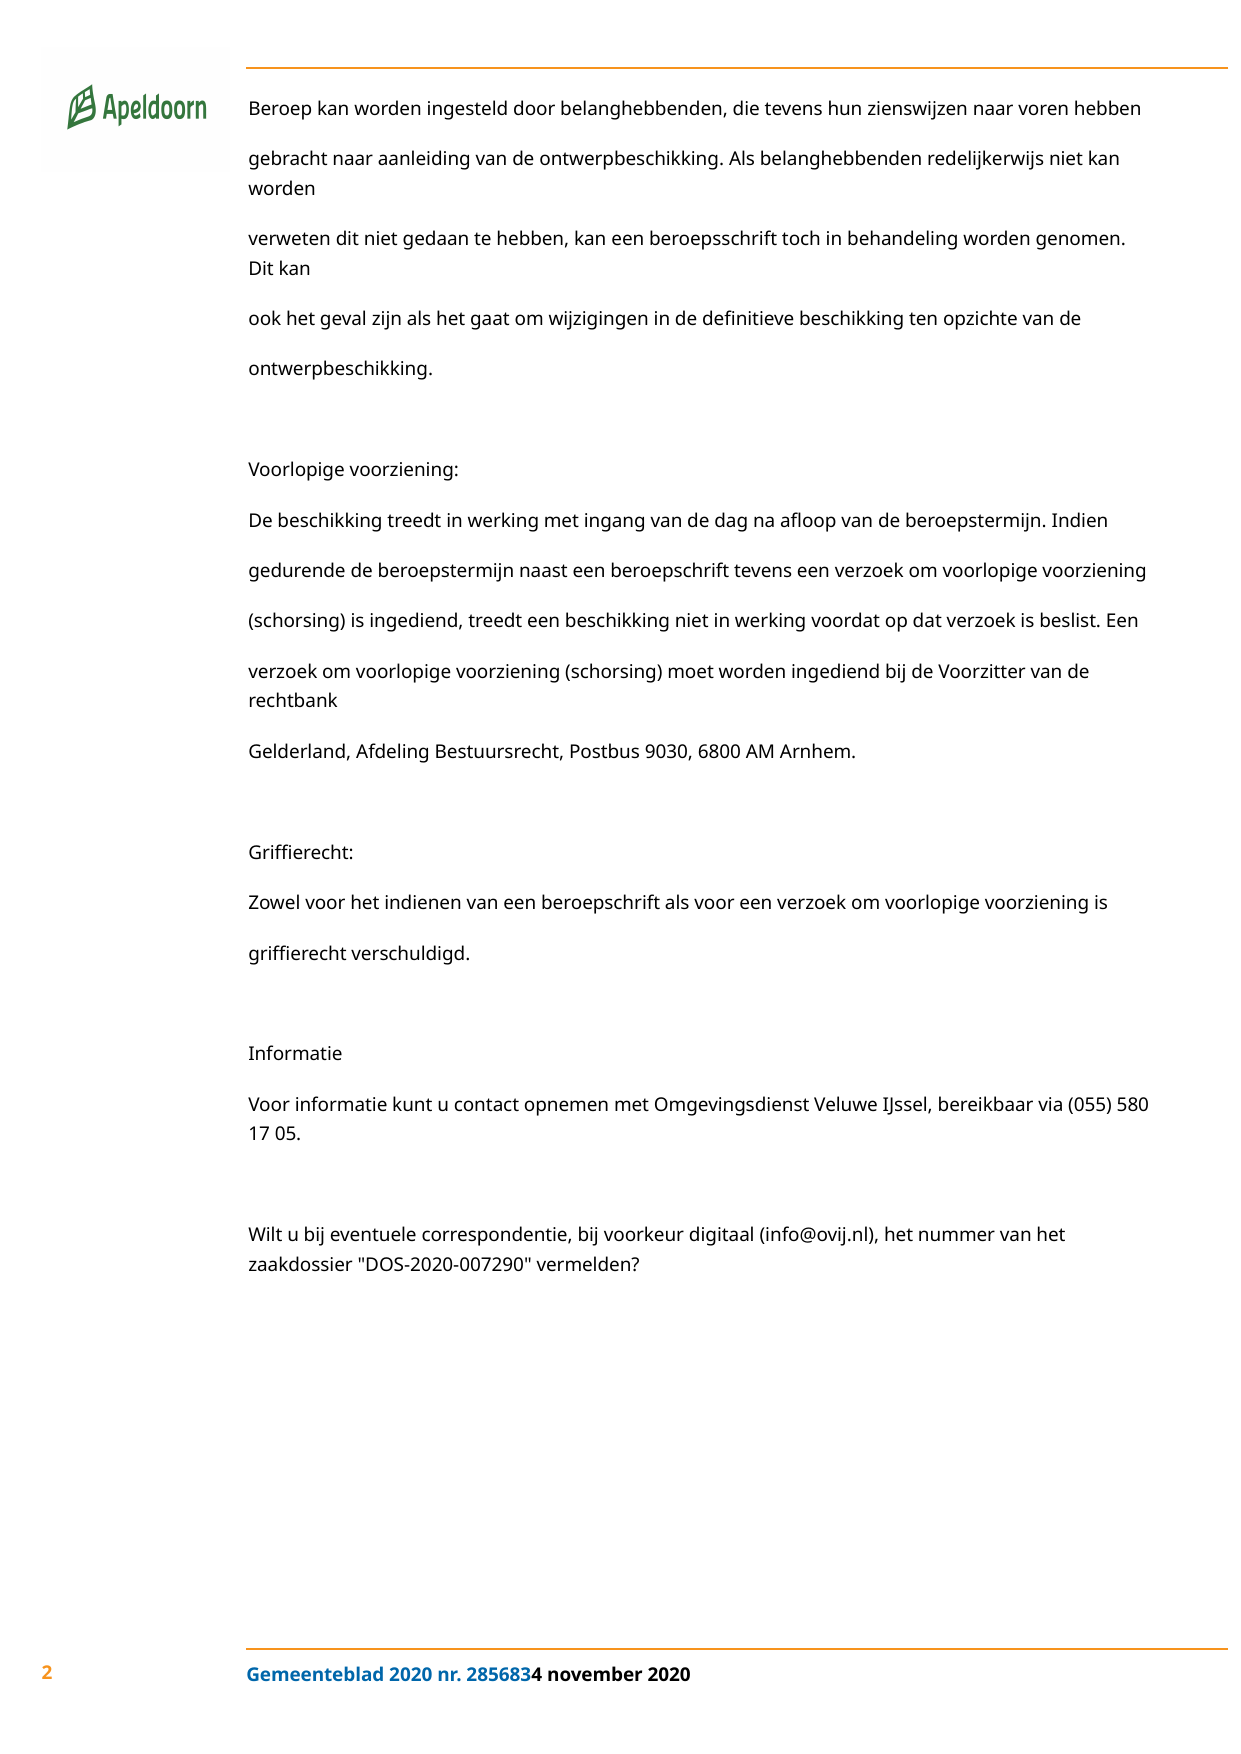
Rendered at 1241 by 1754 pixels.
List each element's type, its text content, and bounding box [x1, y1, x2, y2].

text Gelderland, Afdeling Bestuursrecht, Postbus 9030, 6800 AM Arnhem. [248, 738, 1152, 764]
text ontwerpbeschikking. [248, 356, 1152, 381]
text (schorsing) is ingediend, treedt een beschikking niet in werking voordat op dat verzoek is beslist. Een [248, 608, 1152, 633]
text De beschikking treedt in werking met ingang van de dag na afloop van de beroepstermijn. Indien [248, 507, 1152, 533]
text ook het geval zijn als het gaat om wijzigingen in de definitieve beschikking ten opzichte van de [248, 305, 1152, 331]
text Informatie [248, 1041, 1152, 1066]
text Voorlopige voorziening: [248, 456, 1152, 482]
text gebracht naar aanleiding van de ontwerpbeschikking. Als belanghebbenden redelijkerwijs niet kan worden [248, 145, 1152, 201]
text Voor informatie kunt u contact opnemen met Omgevingsdienst Veluwe IJssel, bereikbaar via (055) 580 17 05. [248, 1091, 1152, 1146]
text verzoek om voorlopige voorziening (schorsing) moet worden ingediend bij de Voorzitter van de rechtbank [248, 658, 1152, 713]
text griffierecht verschuldigd. [248, 940, 1152, 966]
text Wilt u bij eventuele correspondentie, bij voorkeur digitaal (info@ovij.nl), het nummer van het zaakdossier "DOS-2020-007290" vermelden? [248, 1221, 1152, 1277]
text Zowel voor het indienen van een beroepschrift als voor een verzoek om voorlopige voorziening is [248, 889, 1152, 915]
text Beroep kan worden ingesteld door belanghebbenden, die tevens hun zienswijzen naar voren hebben [248, 95, 1152, 121]
picture [41, 47, 231, 172]
text Griffierecht: [248, 839, 1152, 865]
text verweten dit niet gedaan te hebben, kan een beroepsschrift toch in behandeling worden genomen. Dit kan [248, 225, 1152, 281]
text gedurende de beroepstermijn naast een beroepschrift tevens een verzoek om voorlopige voorziening [248, 557, 1152, 583]
